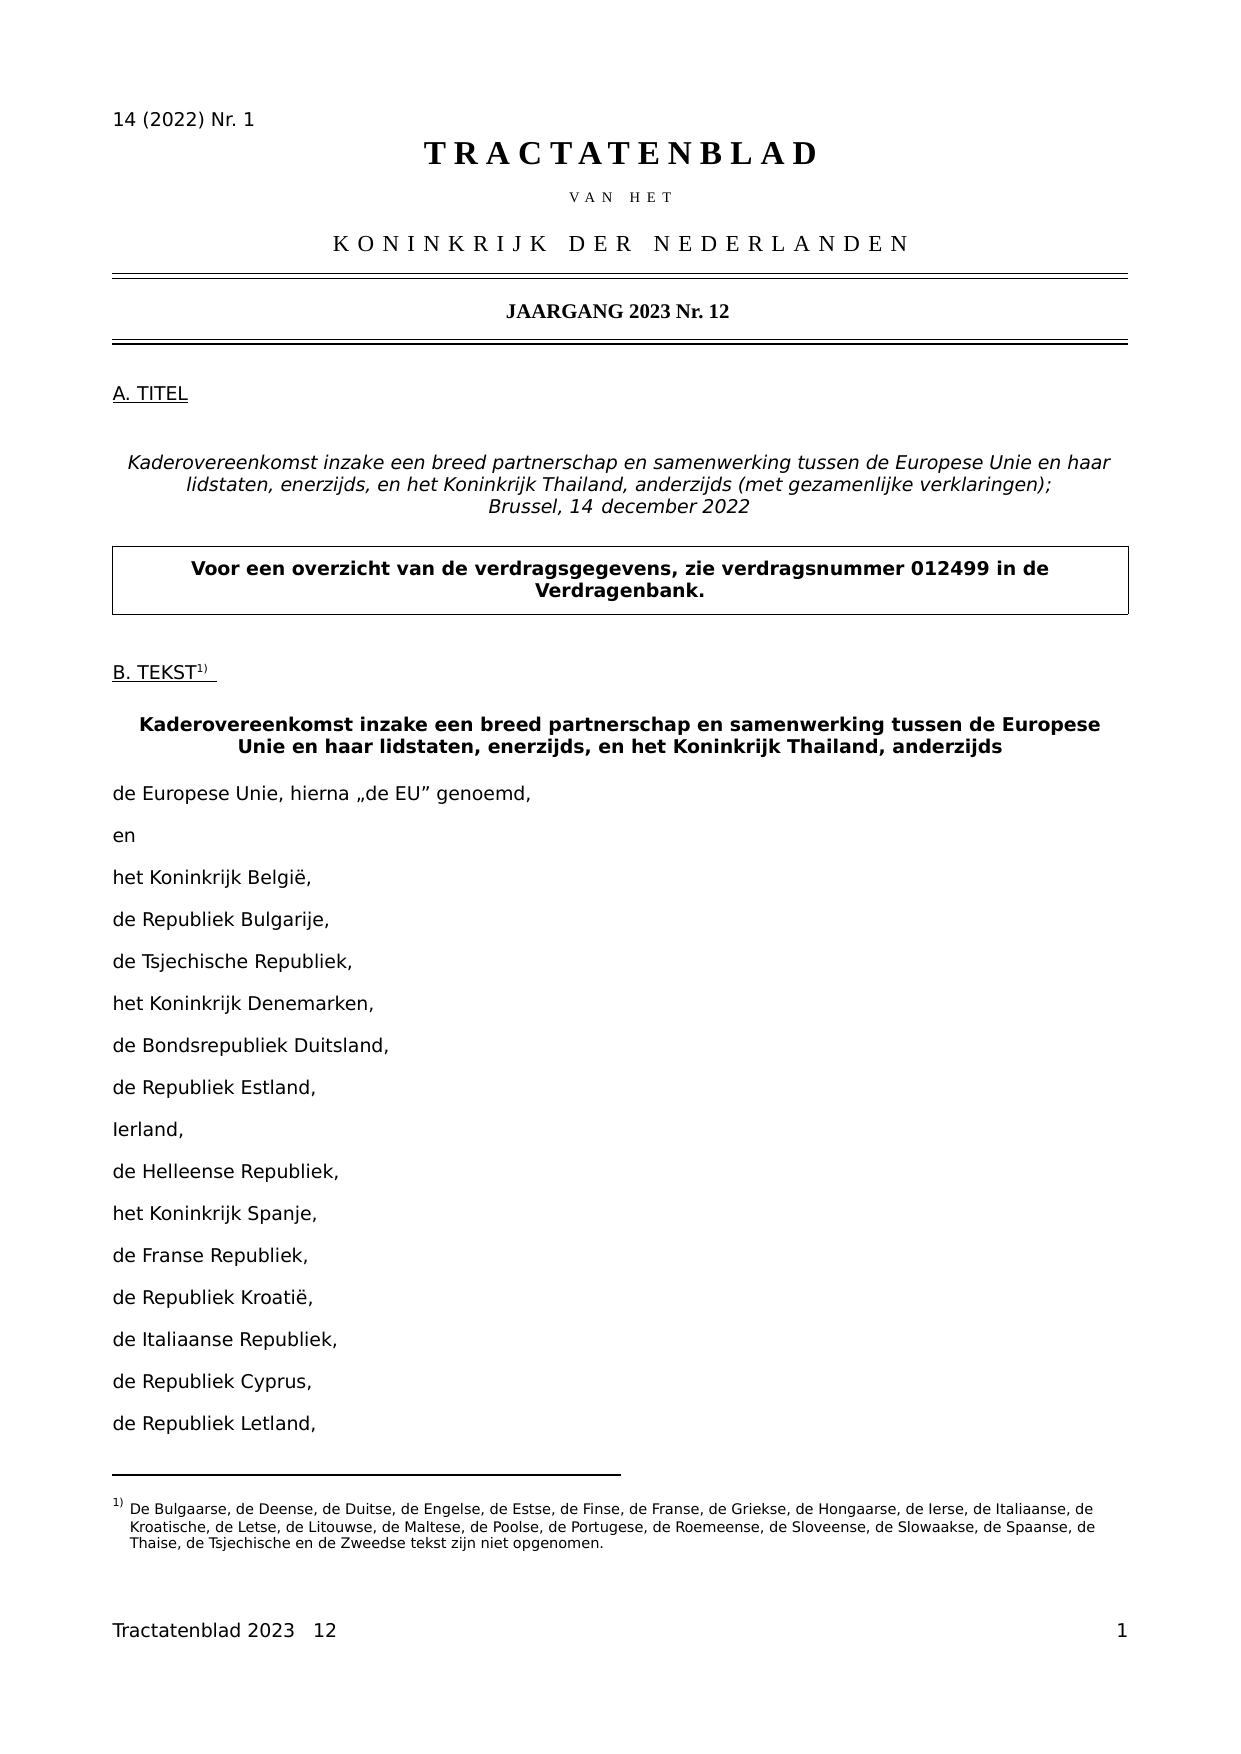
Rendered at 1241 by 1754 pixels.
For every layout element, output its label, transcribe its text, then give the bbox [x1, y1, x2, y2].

text de Republiek Cyprus, [112, 1371, 1128, 1393]
text het Koninkrijk Spanje, [112, 1203, 1128, 1225]
text de Republiek Estland, [112, 1077, 1128, 1099]
text de Bondsrepubliek Duitsland, [112, 1035, 1128, 1057]
text de Italiaanse Republiek, [112, 1329, 1128, 1351]
subtitle Kaderovereenkomst inzake een breed partnerschap en samenwerking tussen de Europese Unie en haar lidstaten, enerzijds, en het Koninkrijk Thailand, anderzijds [112, 714, 1128, 758]
text de Helleense Republiek, [112, 1161, 1128, 1183]
text de Europese Unie, hierna „de EU” genoemd, [112, 783, 1128, 805]
text JAARGANG 2023 Nr. 12 [112, 299, 1128, 323]
subtitle B. TEKST [112, 662, 1128, 684]
text 14 (2022) Nr. 1 [112, 109, 1128, 131]
text het Koninkrijk Denemarken, [112, 993, 1128, 1015]
text Brussel, 14 december 2022 [112, 496, 1128, 518]
subtitle A. TITEL [112, 383, 1128, 405]
text en [112, 825, 1128, 847]
text de Republiek Kroatië, [112, 1287, 1128, 1309]
text de Franse Republiek, [112, 1245, 1128, 1267]
text de Republiek Letland, [112, 1413, 1128, 1435]
text De Bulgaarse, de Deense, de Duitse, de Engelse, de Estse, de Finse, de Franse, de Griekse, de Hongaarse, de Ierse, de Italiaanse, de Kroatische, de Letse, de Litouwse, de Maltese, de Poolse, de Portugese, de Roemeense, de Sloveense, de Slowaakse, de Spaanse, de Thaise, de Tsjechische en de Zweedse tekst zijn niet opgenomen. [112, 1496, 1128, 1552]
text het Koninkrijk België, [112, 867, 1128, 889]
text VAN HET [112, 189, 1128, 206]
text Ierland, [112, 1119, 1128, 1141]
text TRACTATENBLAD [112, 133, 1128, 172]
text Kaderovereenkomst inzake een breed partnerschap en samenwerking tussen de Europese Unie en haar lidstaten, enerzijds, en het Koninkrijk Thailand, anderzijds (met gezamenlijke verklaringen); [112, 452, 1128, 496]
text KONINKRIJK DER NEDERLANDEN [112, 229, 1128, 256]
text de Tsjechische Republiek, [112, 951, 1128, 973]
text de Republiek Bulgarije, [112, 909, 1128, 931]
